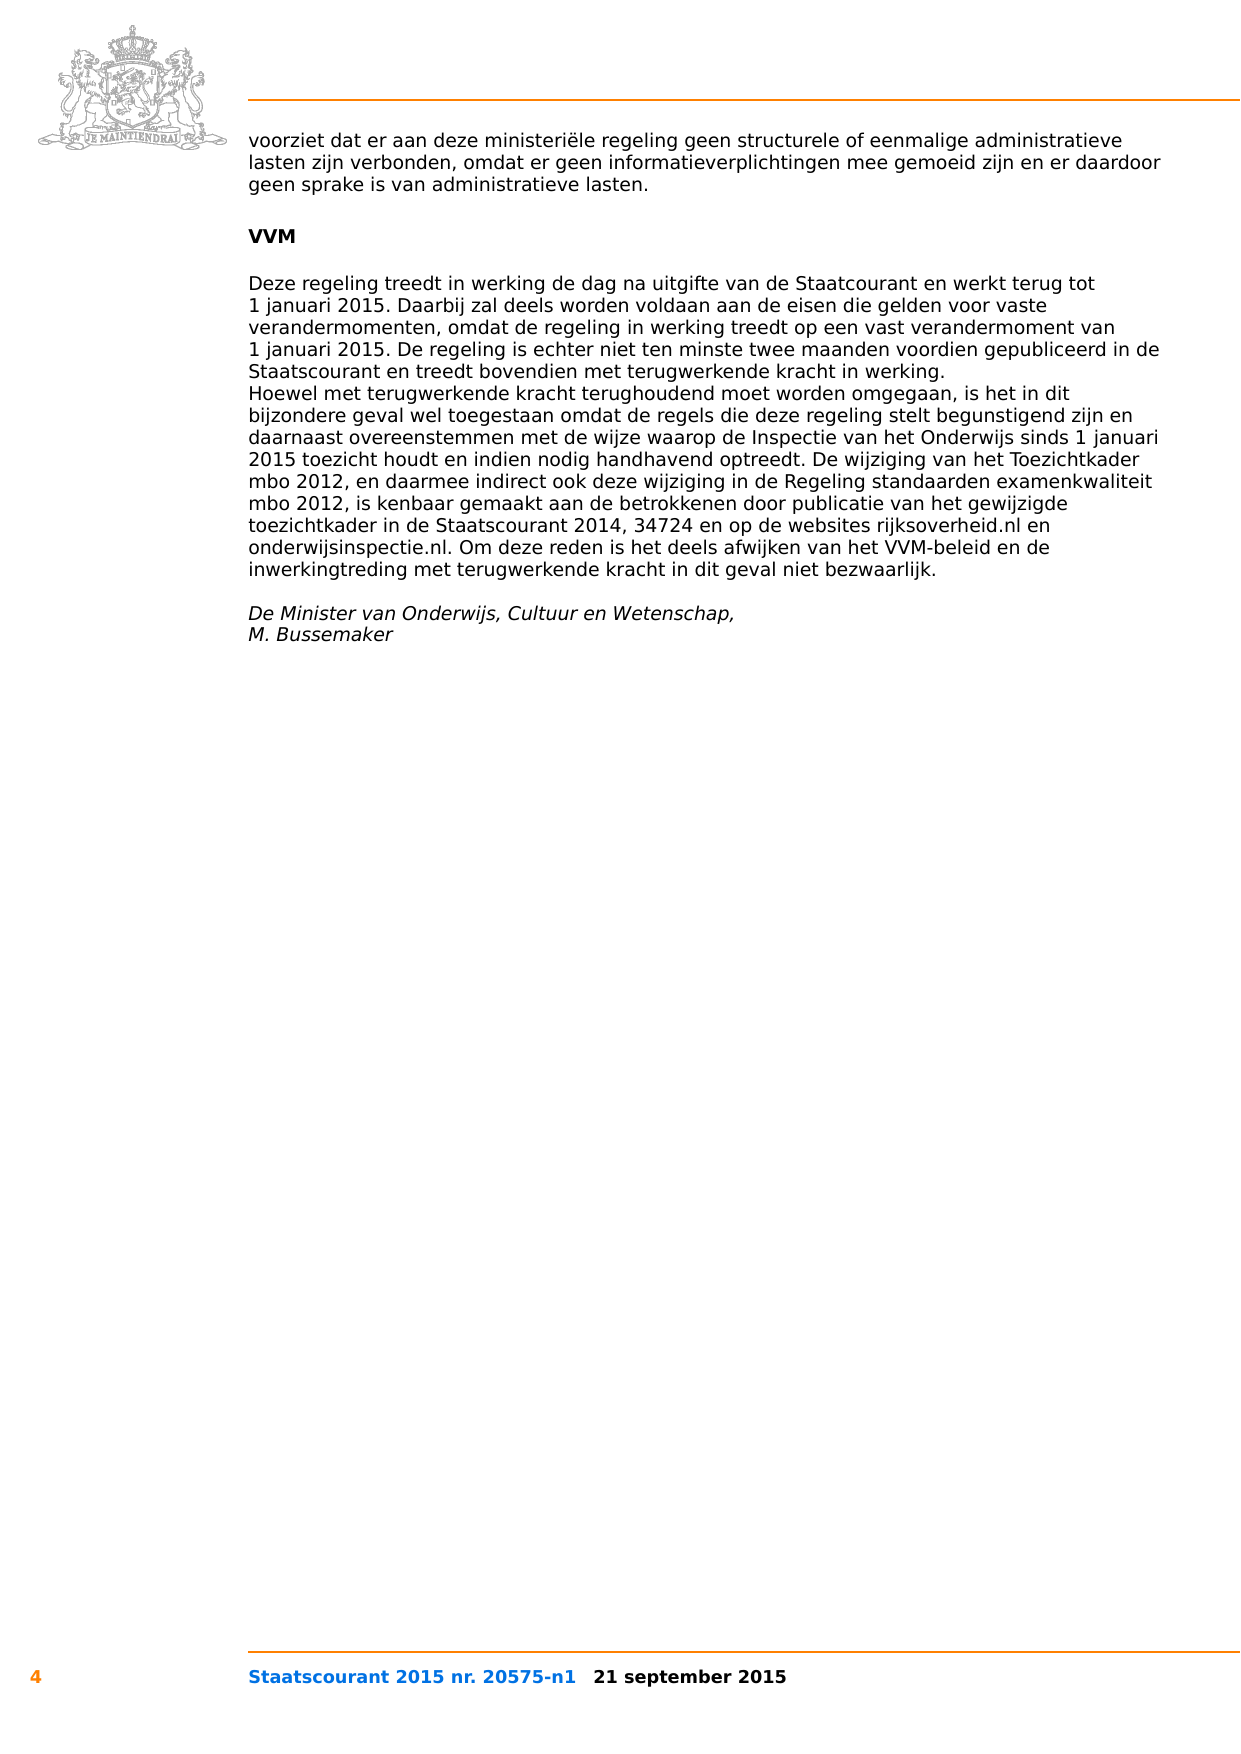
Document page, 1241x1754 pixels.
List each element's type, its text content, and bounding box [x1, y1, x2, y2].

text Hoewel met terugwerkende kracht terughoudend moet worden omgegaan, is het in dit bijzondere geval wel toegestaan omdat de regels die deze regeling stelt begunstigend zijn en daarnaast overeenstemmen met de wijze waarop de Inspectie van het Onderwijs sinds 1 januari 2015 toezicht houdt en indien nodig handhavend optreedt. De wijziging van het Toezichtkader mbo 2012, en daarmee indirect ook deze wijziging in de Regeling standaarden examenkwaliteit mbo 2012, is kenbaar gemaakt aan de betrokkenen door publicatie van het gewijzigde toezichtkader in de Staatscourant 2014, 34724 en op de websites rijksoverheid.nl en onderwijsinspectie.nl. Om deze reden is het deels afwijken van het VVM-beleid en de inwerkingtreding met terugwerkende kracht in dit geval niet bezwaarlijk. [248, 383, 1163, 581]
subtitle VVM [248, 226, 1163, 248]
text voorziet dat er aan deze ministeriële regeling geen structurele of eenmalige administratieve lasten zijn verbonden, omdat er geen informatieverplichtingen mee gemoeid zijn en er daardoor geen sprake is van administratieve lasten. [248, 130, 1163, 196]
text De Minister van Onderwijs, Cultuur en Wetenschap, M. Bussemaker [248, 602, 1163, 646]
picture [38, 25, 227, 150]
text Deze regeling treedt in werking de dag na uitgifte van de Staatcourant en werkt terug tot 1 januari 2015. Daarbij zal deels worden voldaan aan de eisen die gelden voor vaste verandermomenten, omdat de regeling in werking treedt op een vast verandermoment van 1 januari 2015. De regeling is echter niet ten minste twee maanden voordien gepubliceerd in de Staatscourant en treedt bovendien met terugwerkende kracht in werking. [248, 273, 1163, 383]
